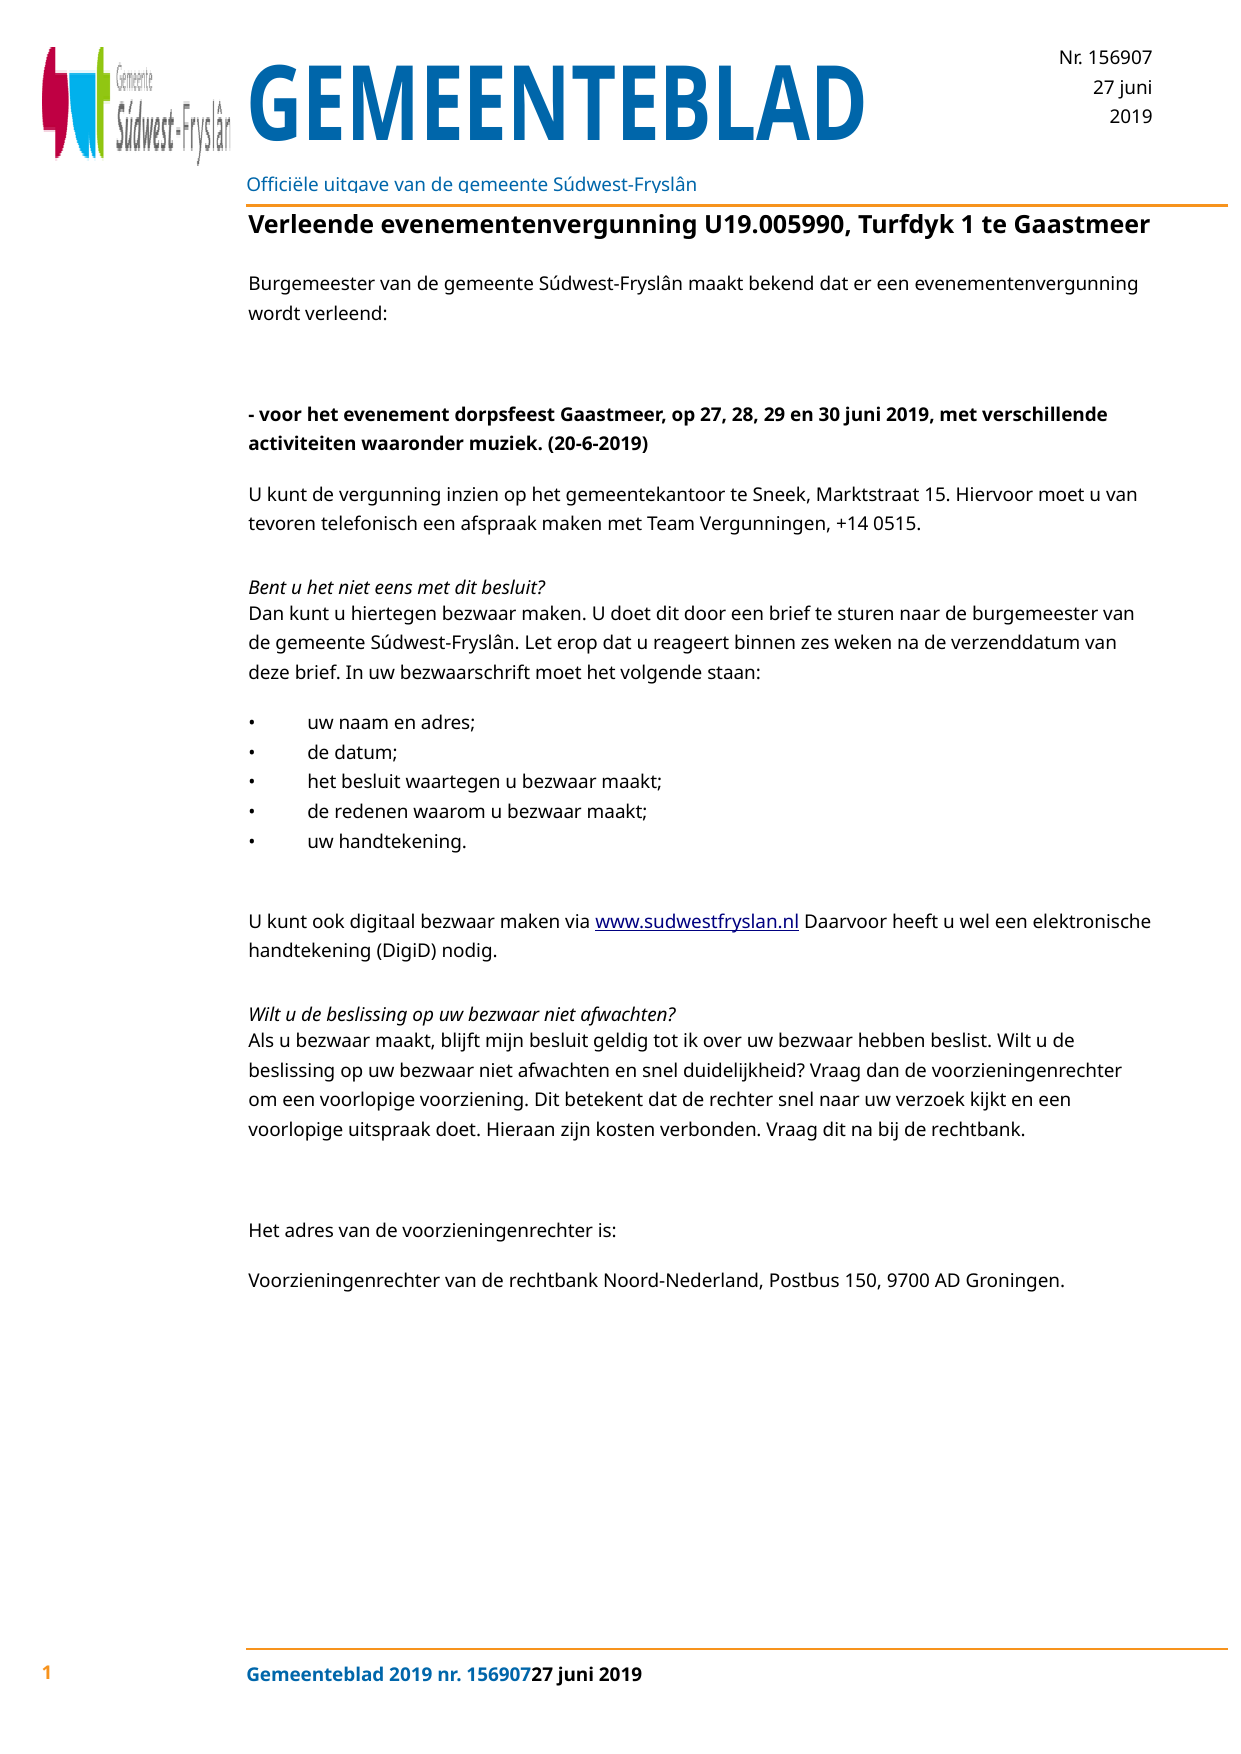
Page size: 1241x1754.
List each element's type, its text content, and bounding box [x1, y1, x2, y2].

list de datum; [248, 739, 1152, 765]
list uw naam en adres; [248, 709, 1152, 735]
text Als u bezwaar maakt, blijft mijn besluit geldig tot ik over uw bezwaar hebben beslist. Wilt u de beslissing op uw bezwaar niet afwachten en snel duidelijkheid? Vraag dan de voorzieningenrechter om een voorlopige voorziening. Dit betekent dat de rechter snel naar uw verzoek kijkt en een voorlopige uitspraak doet. Hieraan zijn kosten verbonden. Vraag dit na bij de rechtbank. [248, 1027, 1152, 1142]
text Dan kunt u hiertegen bezwaar maken. U doet dit door een brief te sturen naar de burgemeester van de gemeente Súdwest-Fryslân. Let erop dat u reageert binnen zes weken na de verzenddatum van deze brief. In uw bezwaarschrift moet het volgende staan: [248, 600, 1152, 685]
list de redenen waarom u bezwaar maakt; [248, 798, 1152, 824]
text Bent u het niet eens met dit besluit? [248, 574, 1152, 600]
list uw handtekening. [248, 828, 1152, 854]
text U kunt de vergunning inzien op het gemeentekantoor te Sneek, Marktstraat 15. Hiervoor moet u van tevoren telefonisch een afspraak maken met Team Vergunningen, +14 0515. [248, 481, 1152, 536]
list het besluit waartegen u bezwaar maakt; [248, 769, 1152, 794]
text - voor het evenement dorpsfeest Gaastmeer, op 27, 28, 29 en 30 juni 2019, met verschillende activiteiten waaronder muziek. (20-6-2019) [248, 401, 1152, 456]
text U kunt ook digitaal bezwaar maken via www.sudwestfryslan.nl Daarvoor heeft u wel een elektronische handtekening (DigiD) nodig. [248, 908, 1152, 963]
text Wilt u de beslissing op uw bezwaar niet afwachten? [248, 1001, 1152, 1027]
text Verleende evenementenvergunning U19.005990, Turfdyk 1 te Gaastmeer [248, 207, 1152, 241]
text Het adres van de voorzieningenrechter is: [248, 1217, 1152, 1242]
text Burgemeester van de gemeente Súdwest-Fryslân maakt bekend dat er een evenementenvergunning wordt verleend: [248, 270, 1152, 326]
picture [41, 47, 231, 172]
text Voorzieningenrechter van de rechtbank Noord-Nederland, Postbus 150, 9700 AD Groningen. [248, 1267, 1152, 1293]
